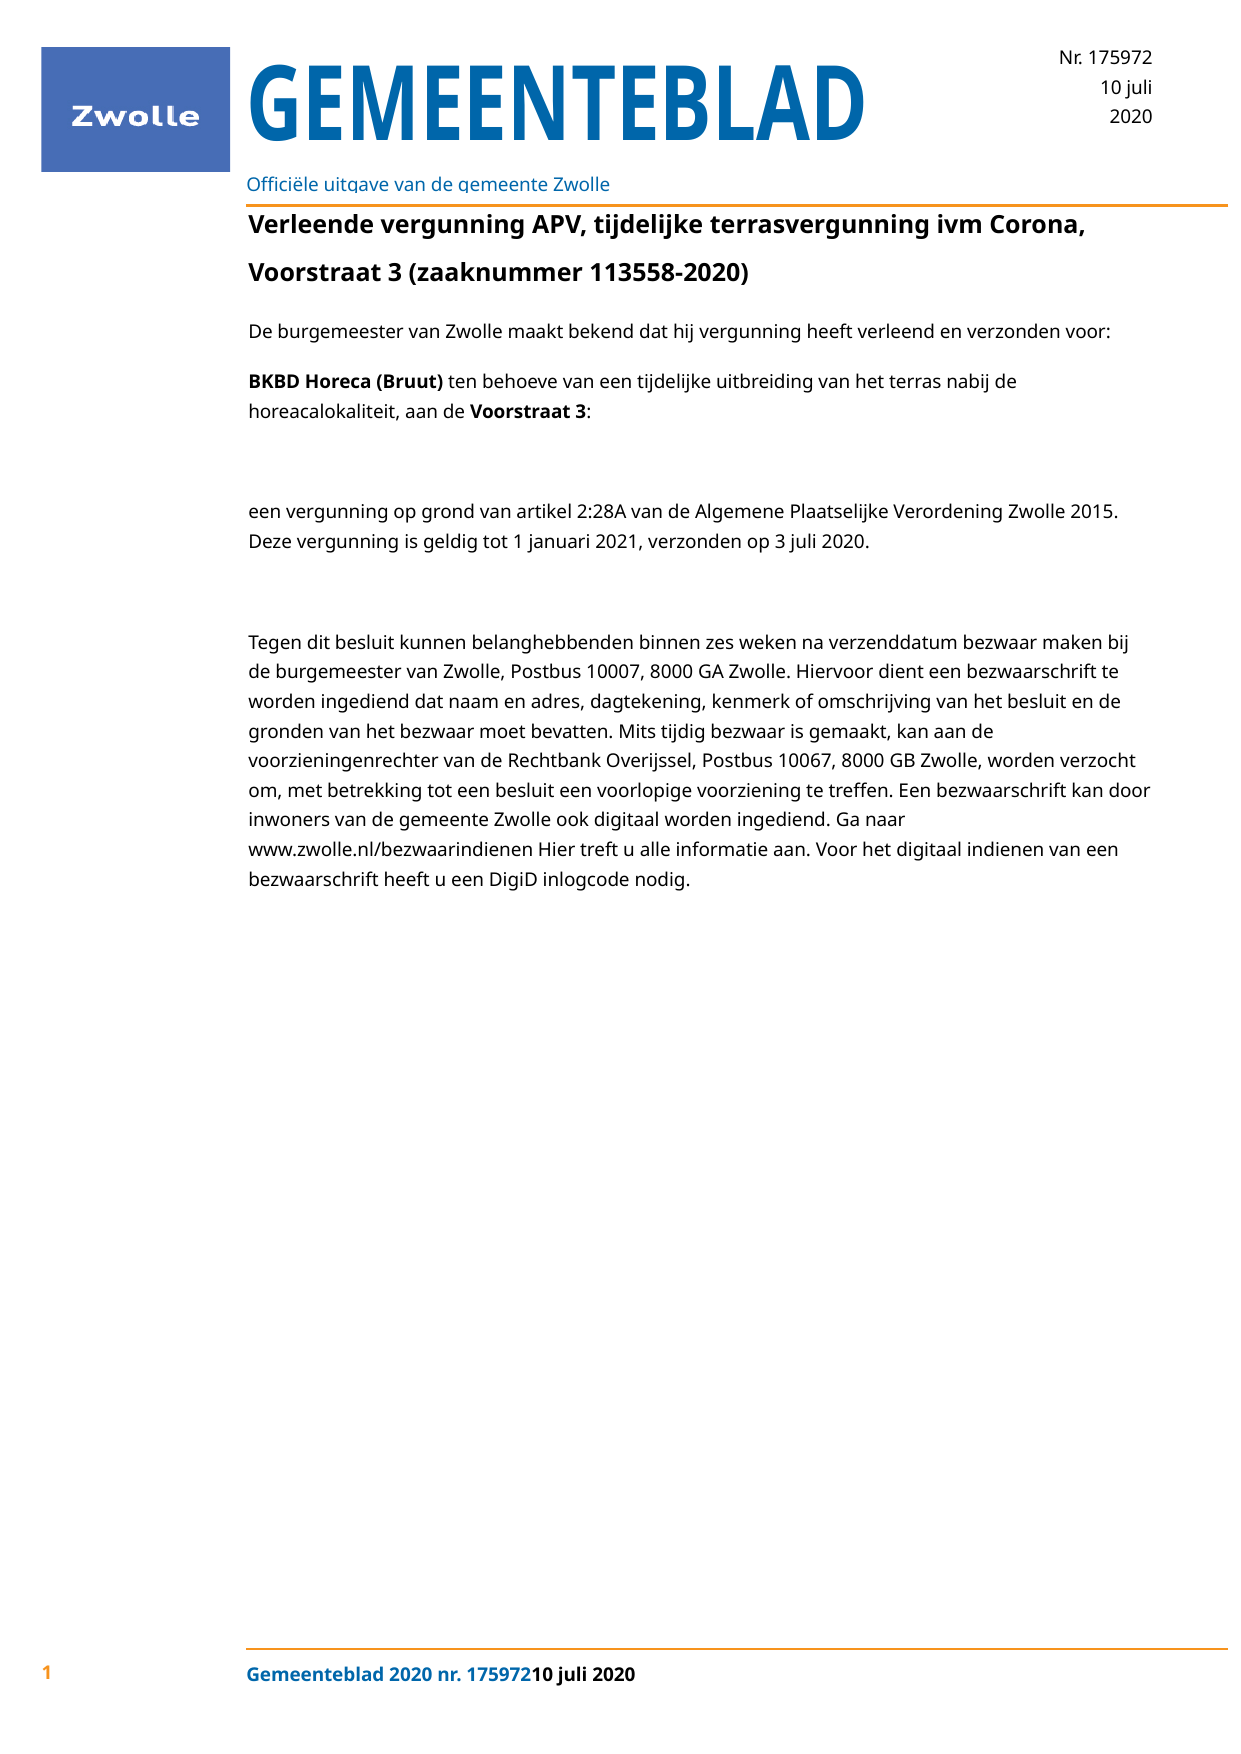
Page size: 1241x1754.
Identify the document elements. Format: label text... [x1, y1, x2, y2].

text Verleende vergunning APV, tijdelijke terrasvergunning ivm Corona, Voorstraat 3 (zaaknummer 113558-2020) [248, 207, 1152, 288]
text Tegen dit besluit kunnen belanghebbenden binnen zes weken na verzenddatum bezwaar maken bij de burgemeester van Zwolle, Postbus 10007, 8000 GA Zwolle. Hiervoor dient een bezwaarschrift te worden ingediend dat naam en adres, dagtekening, kenmerk of omschrijving van het besluit en de gronden van het bezwaar moet bevatten. Mits tijdig bezwaar is gemaakt, kan aan de voorzieningenrechter van de Rechtbank Overijssel, Postbus 10067, 8000 GB Zwolle, worden verzocht om, met betrekking tot een besluit een voorlopige voorziening te treffen. Een bezwaarschrift kan door inwoners van de gemeente Zwolle ook digitaal worden ingediend. Ga naar www.zwolle.nl/bezwaarindienen Hier treft u alle informatie aan. Voor het digitaal indienen van een bezwaarschrift heeft u een DigiD inlogcode nodig. [248, 629, 1152, 892]
text een vergunning op grond van artikel 2:28A van de Algemene Plaatselijke Verordening Zwolle 2015. Deze vergunning is geldig tot 1 januari 2021, verzonden op 3 juli 2020. [248, 499, 1152, 554]
text De burgemeester van Zwolle maakt bekend dat hij vergunning heeft verleend en verzonden voor: [248, 318, 1152, 344]
picture [41, 47, 231, 172]
text BKBD Horeca (Bruut) ten behoeve van een tijdelijke uitbreiding van het terras nabij de horeacalokaliteit, aan de Voorstraat 3: [248, 368, 1152, 424]
